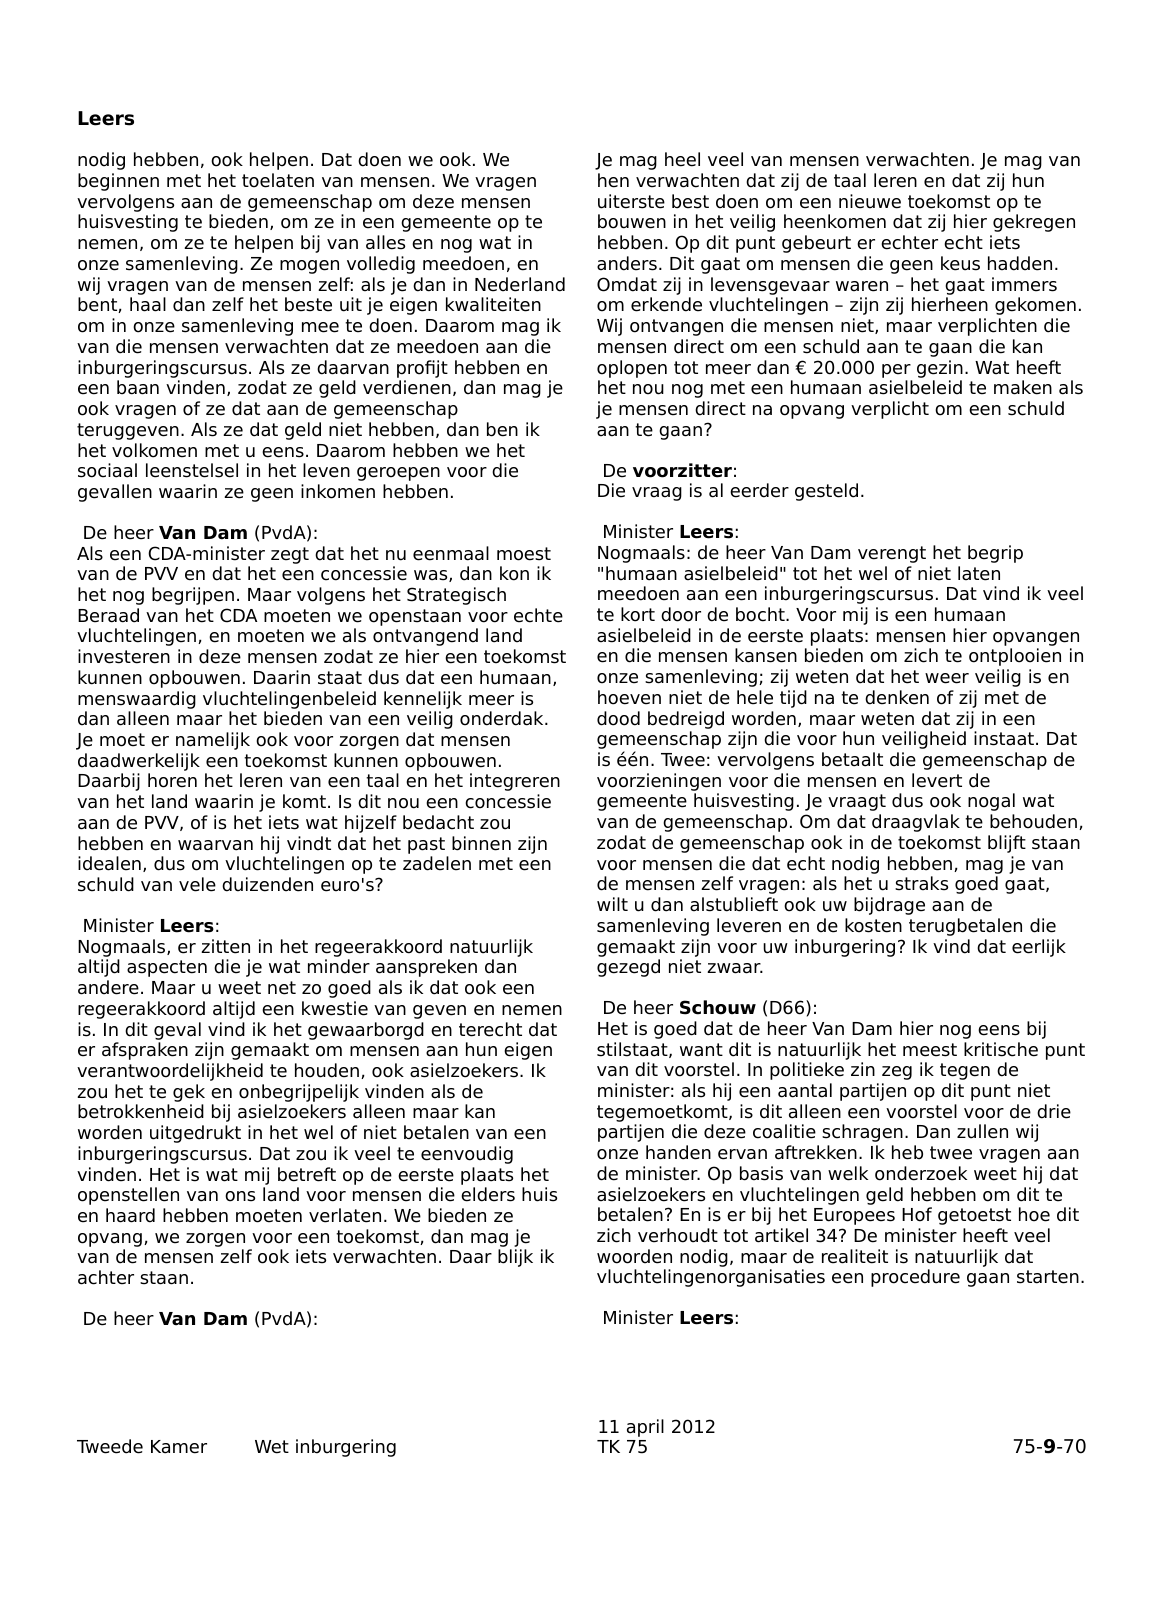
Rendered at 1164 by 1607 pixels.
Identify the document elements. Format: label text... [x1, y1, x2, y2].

text Minister Leers: [596, 1308, 1087, 1329]
text Als een CDA-minister zegt dat het nu eenmaal moest van de PVV en dat het een concessie was, dan kon ik het nog begrijpen. Maar volgens het Strategisch Beraad van het CDA moeten we openstaan voor echte vluchtelingen, en moeten we als ontvangend land investeren in deze mensen zodat ze hier een toekomst kunnen opbouwen. Daarin staat dus dat een humaan, menswaardig vluchtelingenbeleid kennelijk meer is dan alleen maar het bieden van een veilig onderdak. Je moet er namelijk ook voor zorgen dat mensen daadwerkelijk een toekomst kunnen opbouwen. Daarbij horen het leren van een taal en het integreren van het land waarin je komt. Is dit nou een concessie aan de PVV, of is het iets wat hijzelf bedacht zou hebben en waarvan hij vindt dat het past binnen zijn idealen, dus om vluchtelingen op te zadelen met een schuld van vele duizenden euro's? [77, 543, 567, 896]
text Nogmaals, er zitten in het regeerakkoord natuurlijk altijd aspecten die je wat minder aanspreken dan andere. Maar u weet net zo goed als ik dat ook een regeerakkoord altijd een kwestie van geven en nemen is. In dit geval vind ik het gewaarborgd en terecht dat er afspraken zijn gemaakt om mensen aan hun eigen verantwoordelijkheid te houden, ook asielzoekers. Ik zou het te gek en onbegrijpelijk vinden als de betrokkenheid bij asielzoekers alleen maar kan worden uitgedrukt in het wel of niet betalen van een inburgeringscursus. Dat zou ik veel te eenvoudig vinden. Het is wat mij betreft op de eerste plaats het openstellen van ons land voor mensen die elders huis en haard hebben moeten verlaten. We bieden ze opvang, we zorgen voor een toekomst, dan mag je van de mensen zelf ook iets verwachten. Daar blijk ik achter staan. [77, 936, 567, 1289]
text Het is goed dat de heer Van Dam hier nog eens bij stilstaat, want dit is natuurlijk het meest kritische punt van dit voorstel. In politieke zin zeg ik tegen de minister: als hij een aantal partijen op dit punt niet tegemoetkomt, is dit alleen een voorstel voor de drie partijen die deze coalitie schragen. Dan zullen wij onze handen ervan aftrekken. Ik heb twee vragen aan de minister. Op basis van welk onderzoek weet hij dat asielzoekers en vluchtelingen geld hebben om dit te betalen? En is er bij het Europees Hof getoetst hoe dit zich verhoudt tot artikel 34? De minister heeft veel woorden nodig, maar de realiteit is natuurlijk dat vluchtelingenorganisaties een procedure gaan starten. [596, 1019, 1087, 1288]
text De voorzitter: [596, 460, 1087, 481]
text Die vraag is al eerder gesteld. [596, 481, 1087, 502]
text Minister Leers: [77, 916, 567, 936]
text Nogmaals: de heer Van Dam verengt het begrip "humaan asielbeleid" tot het wel of niet laten meedoen aan een inburgeringscursus. Dat vind ik veel te kort door de bocht. Voor mij is een humaan asielbeleid in de eerste plaats: mensen hier opvangen en die mensen kansen bieden om zich te ontplooien in onze samenleving; zij weten dat het weer veilig is en hoeven niet de hele tijd na te denken of zij met de dood bedreigd worden, maar weten dat zij in een gemeenschap zijn die voor hun veiligheid instaat. Dat is één. Twee: vervolgens betaalt die gemeenschap de voorzieningen voor die mensen en levert de gemeente huisvesting. Je vraagt dus ook nogal wat van de gemeenschap. Om dat draagvlak te behouden, zodat de gemeenschap ook in de toekomst blijft staan voor mensen die dat echt nodig hebben, mag je van de mensen zelf vragen: als het u straks goed gaat, wilt u dan alstublieft ook uw bijdrage aan de samenleving leveren en de kosten terugbetalen die gemaakt zijn voor uw inburgering? Ik vind dat eerlijk gezegd niet zwaar. [596, 543, 1087, 978]
text Minister Leers: [596, 522, 1087, 543]
text Je mag heel veel van mensen verwachten. Je mag van hen verwachten dat zij de taal leren en dat zij hun uiterste best doen om een nieuwe toekomst op te bouwen in het veilig heenkomen dat zij hier gekregen hebben. Op dit punt gebeurt er echter echt iets anders. Dit gaat om mensen die geen keus hadden. Omdat zij in levensgevaar waren – het gaat immers om erkende vluchtelingen – zijn zij hierheen gekomen. Wij ontvangen die mensen niet, maar verplichten die mensen direct om een schuld aan te gaan die kan oplopen tot meer dan € 20.000 per gezin. Wat heeft het nou nog met een humaan asielbeleid te maken als je mensen direct na opvang verplicht om een schuld aan te gaan? [596, 150, 1087, 440]
text nodig hebben, ook helpen. Dat doen we ook. We beginnen met het toelaten van mensen. We vragen vervolgens aan de gemeenschap om deze mensen huisvesting te bieden, om ze in een gemeente op te nemen, om ze te helpen bij van alles en nog wat in onze samenleving. Ze mogen volledig meedoen, en wij vragen van de mensen zelf: als je dan in Nederland bent, haal dan zelf het beste uit je eigen kwaliteiten om in onze samenleving mee te doen. Daarom mag ik van die mensen verwachten dat ze meedoen aan die inburgeringscursus. Als ze daarvan profijt hebben en een baan vinden, zodat ze geld verdienen, dan mag je ook vragen of ze dat aan de gemeenschap teruggeven. Als ze dat geld niet hebben, dan ben ik het volkomen met u eens. Daarom hebben we het sociaal leenstelsel in het leven geroepen voor die gevallen waarin ze geen inkomen hebben. [77, 150, 567, 503]
text De heer Van Dam (PvdA): [77, 523, 567, 543]
text De heer Van Dam (PvdA): [77, 1309, 567, 1329]
text De heer Schouw (D66): [596, 998, 1087, 1019]
